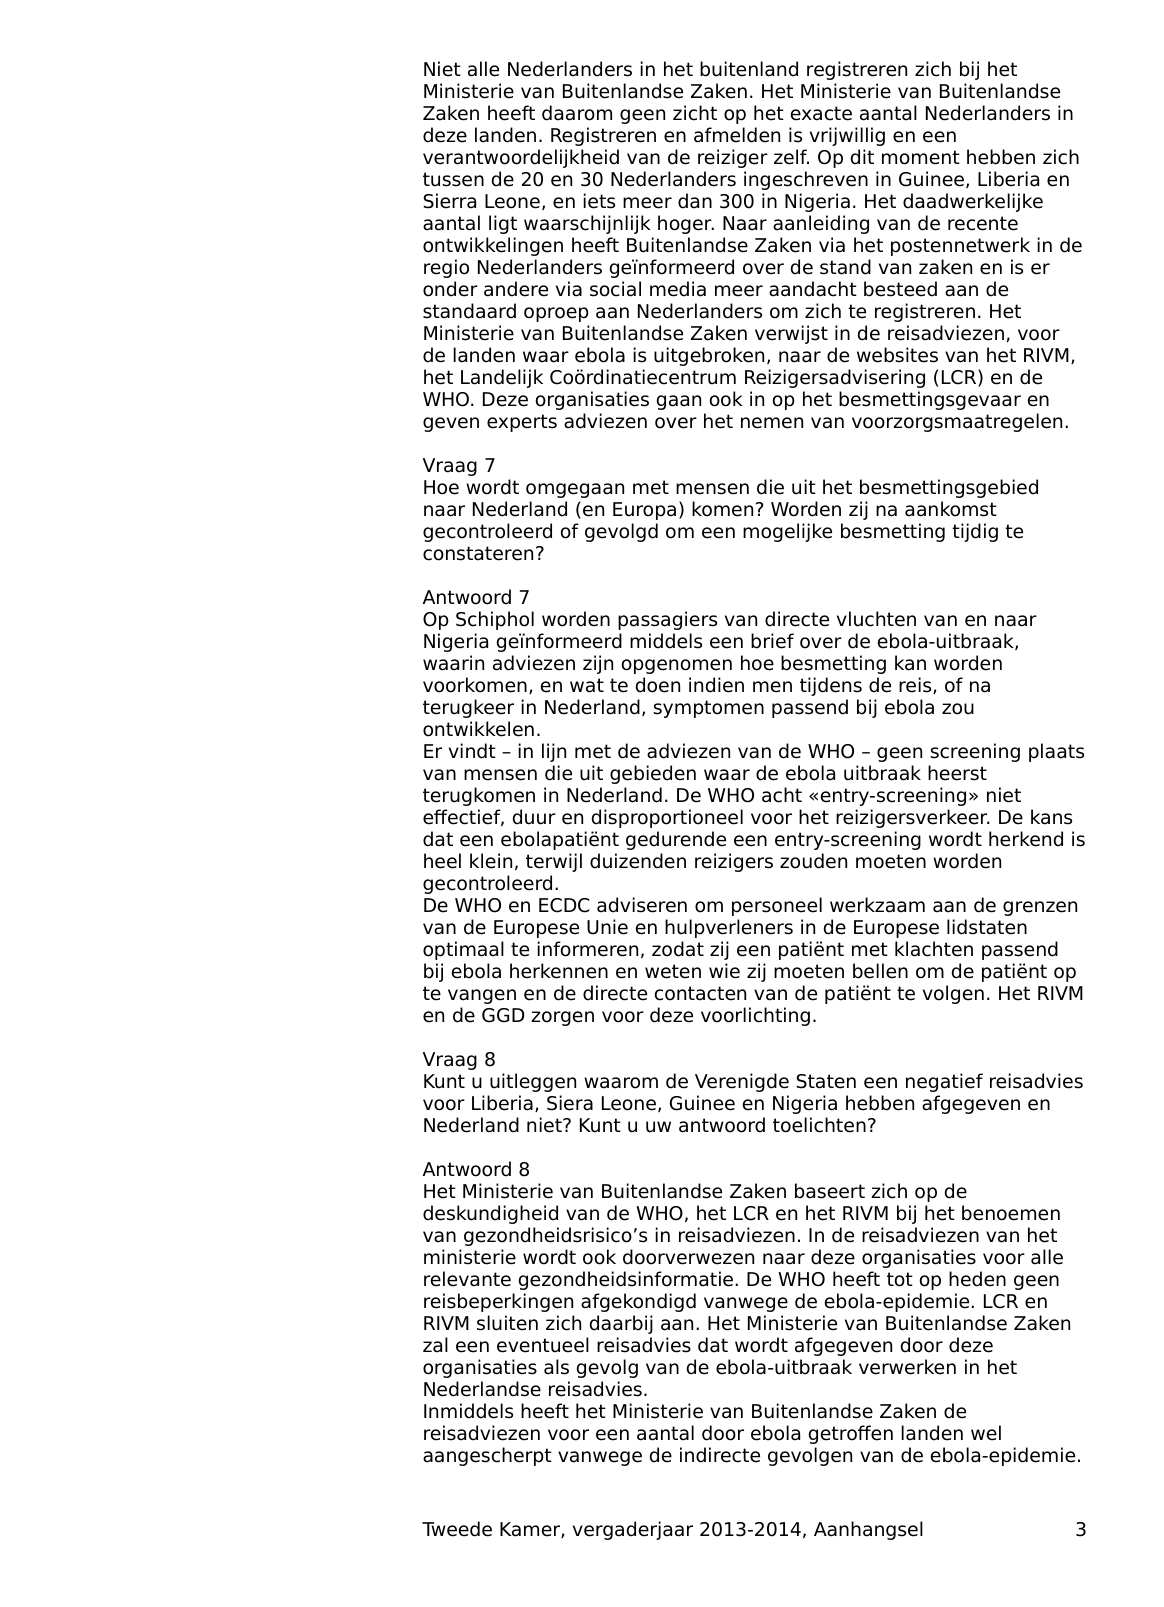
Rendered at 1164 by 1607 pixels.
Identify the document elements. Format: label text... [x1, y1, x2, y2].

text Inmiddels heeft het Ministerie van Buitenlandse Zaken de reisadviezen voor een aantal door ebola getroffen landen wel aangescherpt vanwege de indirecte gevolgen van de ebola-epidemie. [422, 1401, 1087, 1467]
text Kunt u uitleggen waarom de Verenigde Staten een negatief reisadvies voor Liberia, Siera Leone, Guinee en Nigeria hebben afgegeven en Nederland niet? Kunt u uw antwoord toelichten? [422, 1071, 1087, 1137]
text Vraag 7 [422, 455, 1087, 477]
text De WHO en ECDC adviseren om personeel werkzaam aan de grenzen van de Europese Unie en hulpverleners in de Europese lidstaten optimaal te informeren, zodat zij een patiënt met klachten passend bij ebola herkennen en weten wie zij moeten bellen om de patiënt op te vangen en de directe contacten van de patiënt te volgen. Het RIVM en de GGD zorgen voor deze voorlichting. [422, 895, 1087, 1027]
text Op Schiphol worden passagiers van directe vluchten van en naar Nigeria geïnformeerd middels een brief over de ebola-uitbraak, waarin adviezen zijn opgenomen hoe besmetting kan worden voorkomen, en wat te doen indien men tijdens de reis, of na terugkeer in Nederland, symptomen passend bij ebola zou ontwikkelen. [422, 609, 1087, 741]
text Antwoord 7 [422, 587, 1087, 609]
text Antwoord 8 [422, 1159, 1087, 1181]
text Vraag 8 [422, 1049, 1087, 1071]
text Er vindt – in lijn met de adviezen van de WHO – geen screening plaats van mensen die uit gebieden waar de ebola uitbraak heerst terugkomen in Nederland. De WHO acht «entry-screening» niet effectief, duur en disproportioneel voor het reizigersverkeer. De kans dat een ebolapatiënt gedurende een entry-screening wordt herkend is heel klein, terwijl duizenden reizigers zouden moeten worden gecontroleerd. [422, 741, 1087, 895]
text Hoe wordt omgegaan met mensen die uit het besmettingsgebied naar Nederland (en Europa) komen? Worden zij na aankomst gecontroleerd of gevolgd om een mogelijke besmetting tijdig te constateren? [422, 477, 1087, 565]
text Niet alle Nederlanders in het buitenland registreren zich bij het Ministerie van Buitenlandse Zaken. Het Ministerie van Buitenlandse Zaken heeft daarom geen zicht op het exacte aantal Nederlanders in deze landen. Registreren en afmelden is vrijwillig en een verantwoordelijkheid van de reiziger zelf. Op dit moment hebben zich tussen de 20 en 30 Nederlanders ingeschreven in Guinee, Liberia en Sierra Leone, en iets meer dan 300 in Nigeria. Het daadwerkelijke aantal ligt waarschijnlijk hoger. Naar aanleiding van de recente ontwikkelingen heeft Buitenlandse Zaken via het postennetwerk in de regio Nederlanders geïnformeerd over de stand van zaken en is er onder andere via social media meer aandacht besteed aan de standaard oproep aan Nederlanders om zich te registreren. Het Ministerie van Buitenlandse Zaken verwijst in de reisadviezen, voor de landen waar ebola is uitgebroken, naar de websites van het RIVM, het Landelijk Coördinatiecentrum Reizigersadvisering (LCR) en de WHO. Deze organisaties gaan ook in op het besmettingsgevaar en geven experts adviezen over het nemen van voorzorgsmaatregelen. [422, 59, 1087, 433]
text Het Ministerie van Buitenlandse Zaken baseert zich op de deskundigheid van de WHO, het LCR en het RIVM bij het benoemen van gezondheidsrisico’s in reisadviezen. In de reisadviezen van het ministerie wordt ook doorverwezen naar deze organisaties voor alle relevante gezondheidsinformatie. De WHO heeft tot op heden geen reisbeperkingen afgekondigd vanwege de ebola-epidemie. LCR en RIVM sluiten zich daarbij aan. Het Ministerie van Buitenlandse Zaken zal een eventueel reisadvies dat wordt afgegeven door deze organisaties als gevolg van de ebola-uitbraak verwerken in het Nederlandse reisadvies. [422, 1181, 1087, 1401]
